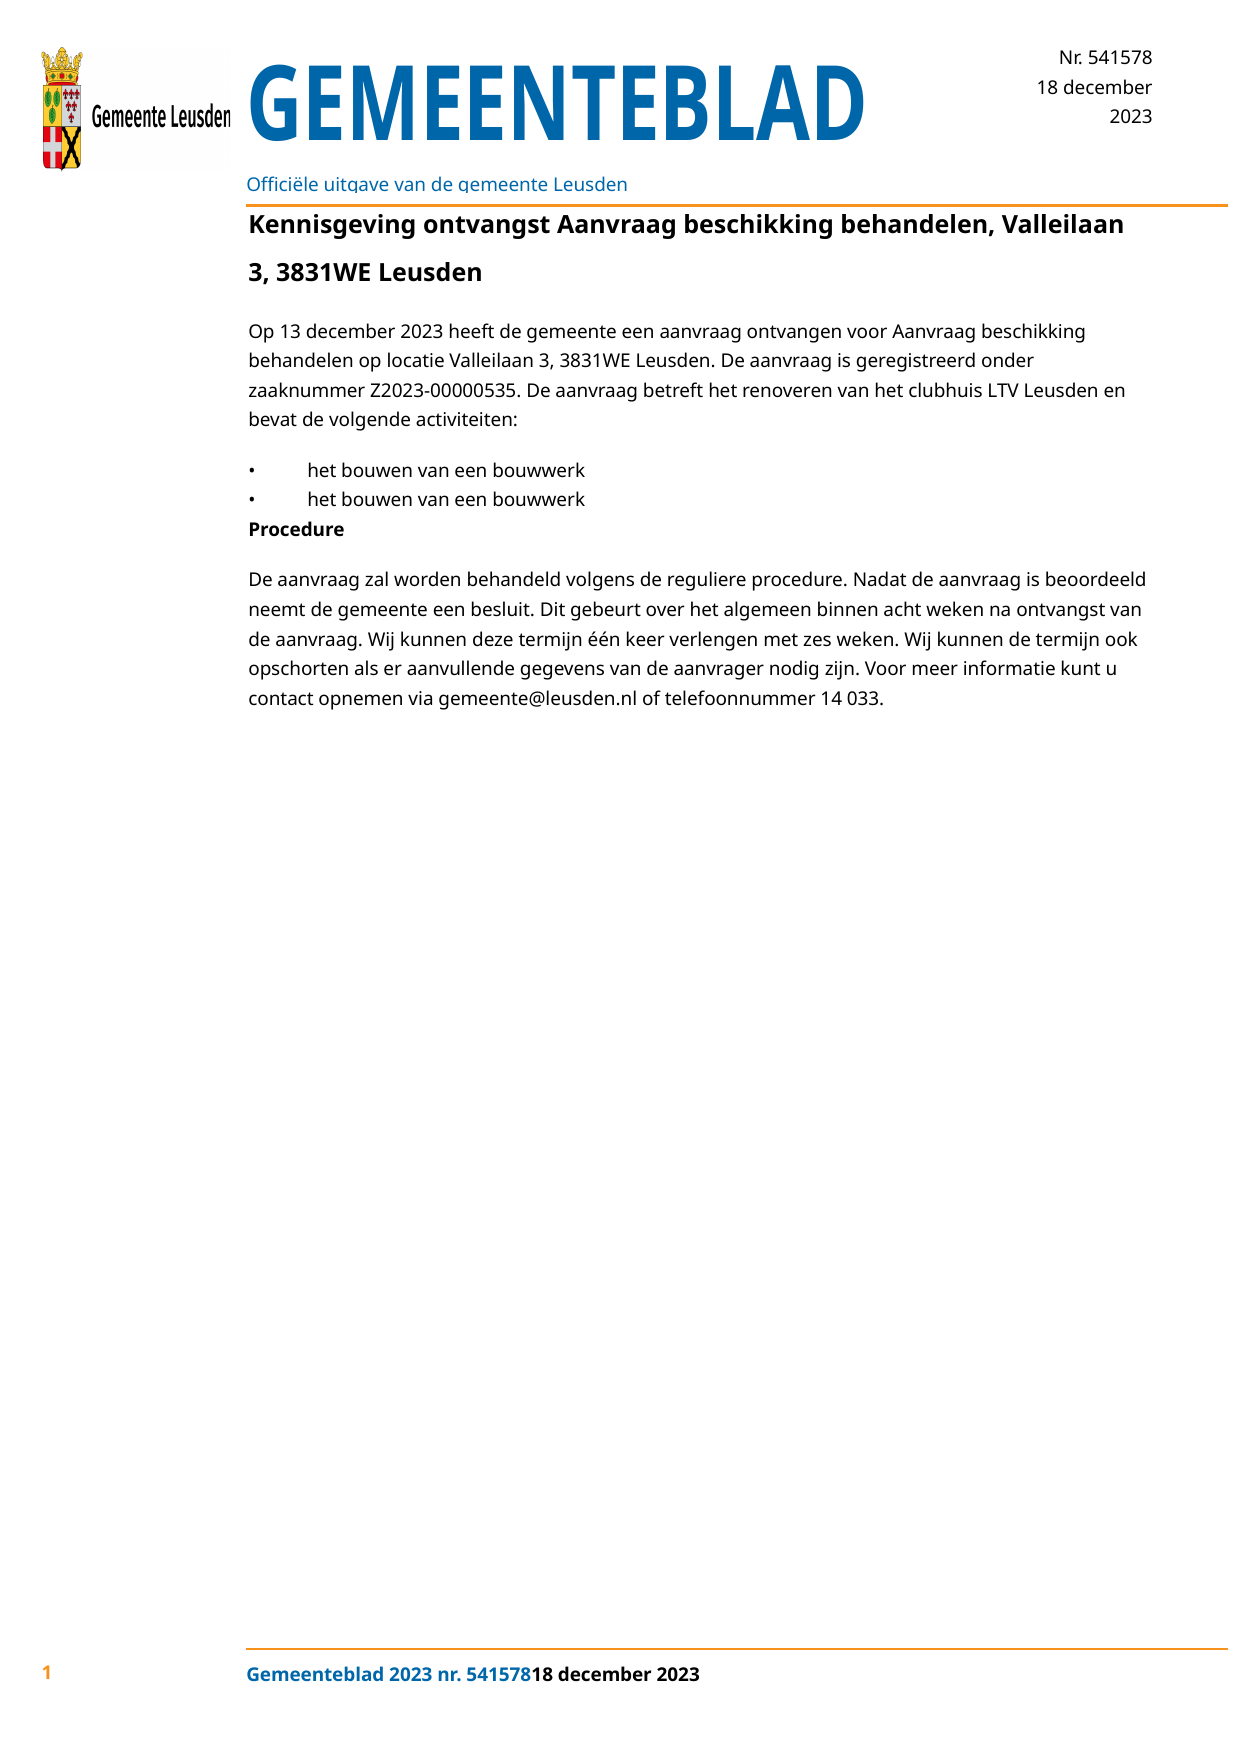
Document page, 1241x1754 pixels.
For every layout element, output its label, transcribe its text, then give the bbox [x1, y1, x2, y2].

text Procedure [248, 516, 1152, 542]
text Op 13 december 2023 heeft de gemeente een aanvraag ontvangen voor Aanvraag beschikking behandelen op locatie Valleilaan 3, 3831WE Leusden. De aanvraag is geregistreerd onder zaaknummer Z2023-00000535. De aanvraag betreft het renoveren van het clubhuis LTV Leusden en bevat de volgende activiteiten: [248, 318, 1152, 432]
text Kennisgeving ontvangst Aanvraag beschikking behandelen, Valleilaan 3, 3831WE Leusden [248, 207, 1152, 288]
list het bouwen van een bouwwerk [248, 487, 1152, 512]
picture [41, 47, 231, 172]
list het bouwen van een bouwwerk [248, 457, 1152, 483]
text De aanvraag zal worden behandeld volgens de reguliere procedure. Nadat de aanvraag is beoordeeld neemt de gemeente een besluit. Dit gebeurt over het algemeen binnen acht weken na ontvangst van de aanvraag. Wij kunnen deze termijn één keer verlengen met zes weken. Wij kunnen de termijn ook opschorten als er aanvullende gegevens van de aanvrager nodig zijn. Voor meer informatie kunt u contact opnemen via gemeente@leusden.nl of telefoonnummer 14 033. [248, 567, 1152, 711]
